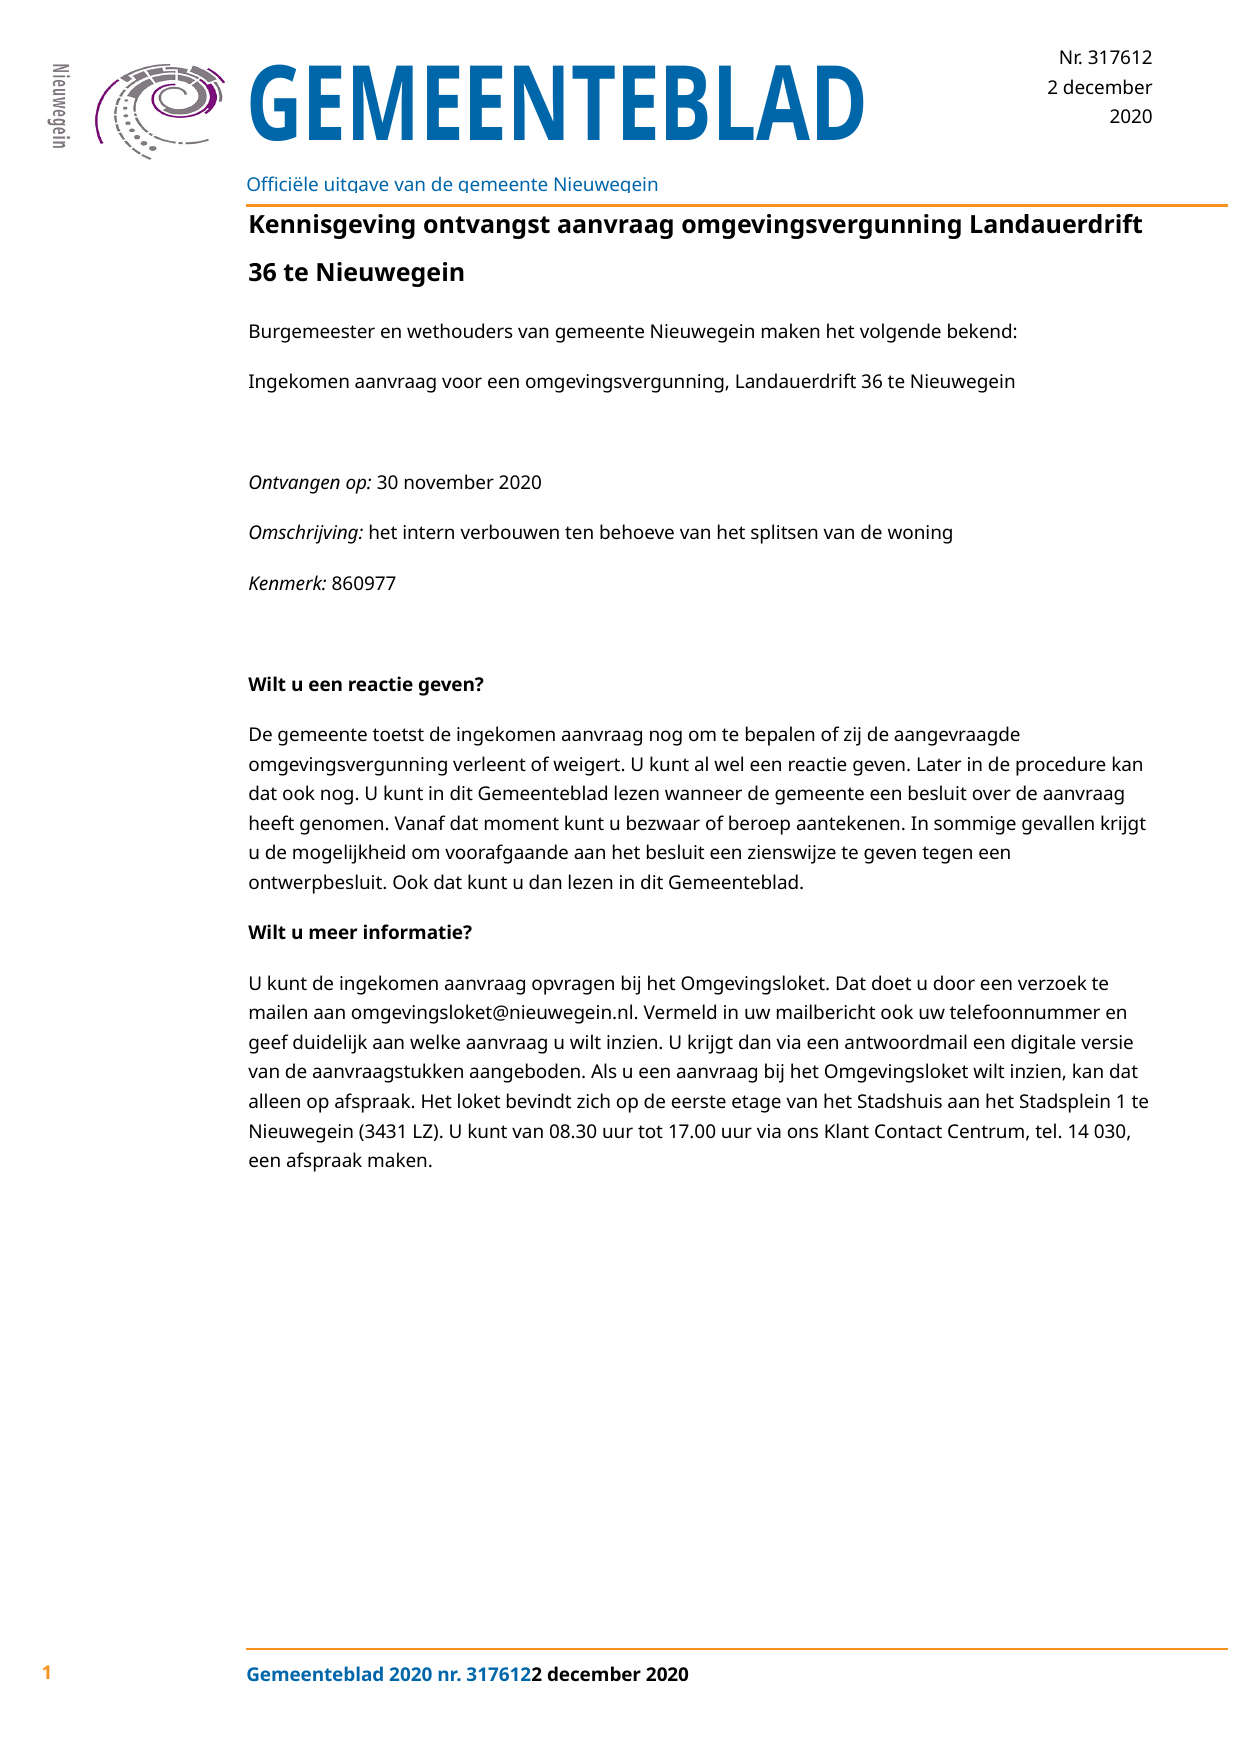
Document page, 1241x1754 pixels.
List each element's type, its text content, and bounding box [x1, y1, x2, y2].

text Kennisgeving ontvangst aanvraag omgevingsvergunning Landauerdrift 36 te Nieuwegein [248, 207, 1152, 288]
text Kenmerk: 860977 [248, 570, 1152, 596]
text De gemeente toetst de ingekomen aanvraag nog om te bepalen of zij de aangevraagde omgevingsvergunning verleent of weigert. U kunt al wel een reactie geven. Later in de procedure kan dat ook nog. U kunt in dit Gemeenteblad lezen wanneer de gemeente een besluit over de aanvraag heeft genomen. Vanaf dat moment kunt u bezwaar of beroep aantekenen. In sommige gevallen krijgt u de mogelijkheid om voorafgaande aan het besluit een zienswijze te geven tegen een ontwerpbesluit. Ook dat kunt u dan lezen in dit Gemeenteblad. [248, 721, 1152, 895]
text U kunt de ingekomen aanvraag opvragen bij het Omgevingsloket. Dat doet u door een verzoek te mailen aan omgevingsloket@nieuwegein.nl. Vermeld in uw mailbericht ook uw telefoonnummer en geef duidelijk aan welke aanvraag u wilt inzien. U krijgt dan via een antwoordmail een digitale versie van de aanvraagstukken aangeboden. Als u een aanvraag bij het Omgevingsloket wilt inzien, kan dat alleen op afspraak. Het loket bevindt zich op de eerste etage van het Stadshuis aan het Stadsplein 1 te Nieuwegein (3431 LZ). U kunt van 08.30 uur tot 17.00 uur via ons Klant Contact Centrum, tel. 14 030, een afspraak maken. [248, 970, 1152, 1173]
text Ingekomen aanvraag voor een omgevingsvergunning, Landauerdrift 36 te Nieuwegein [248, 368, 1152, 394]
text Burgemeester en wethouders van gemeente Nieuwegein maken het volgende bekend: [248, 318, 1152, 344]
text Wilt u meer informatie? [248, 919, 1152, 945]
text Omschrijving: het intern verbouwen ten behoeve van het splitsen van de woning [248, 519, 1152, 545]
text Wilt u een reactie geven? [248, 671, 1152, 697]
text Ontvangen op: 30 november 2020 [248, 469, 1152, 495]
picture [41, 47, 231, 172]
